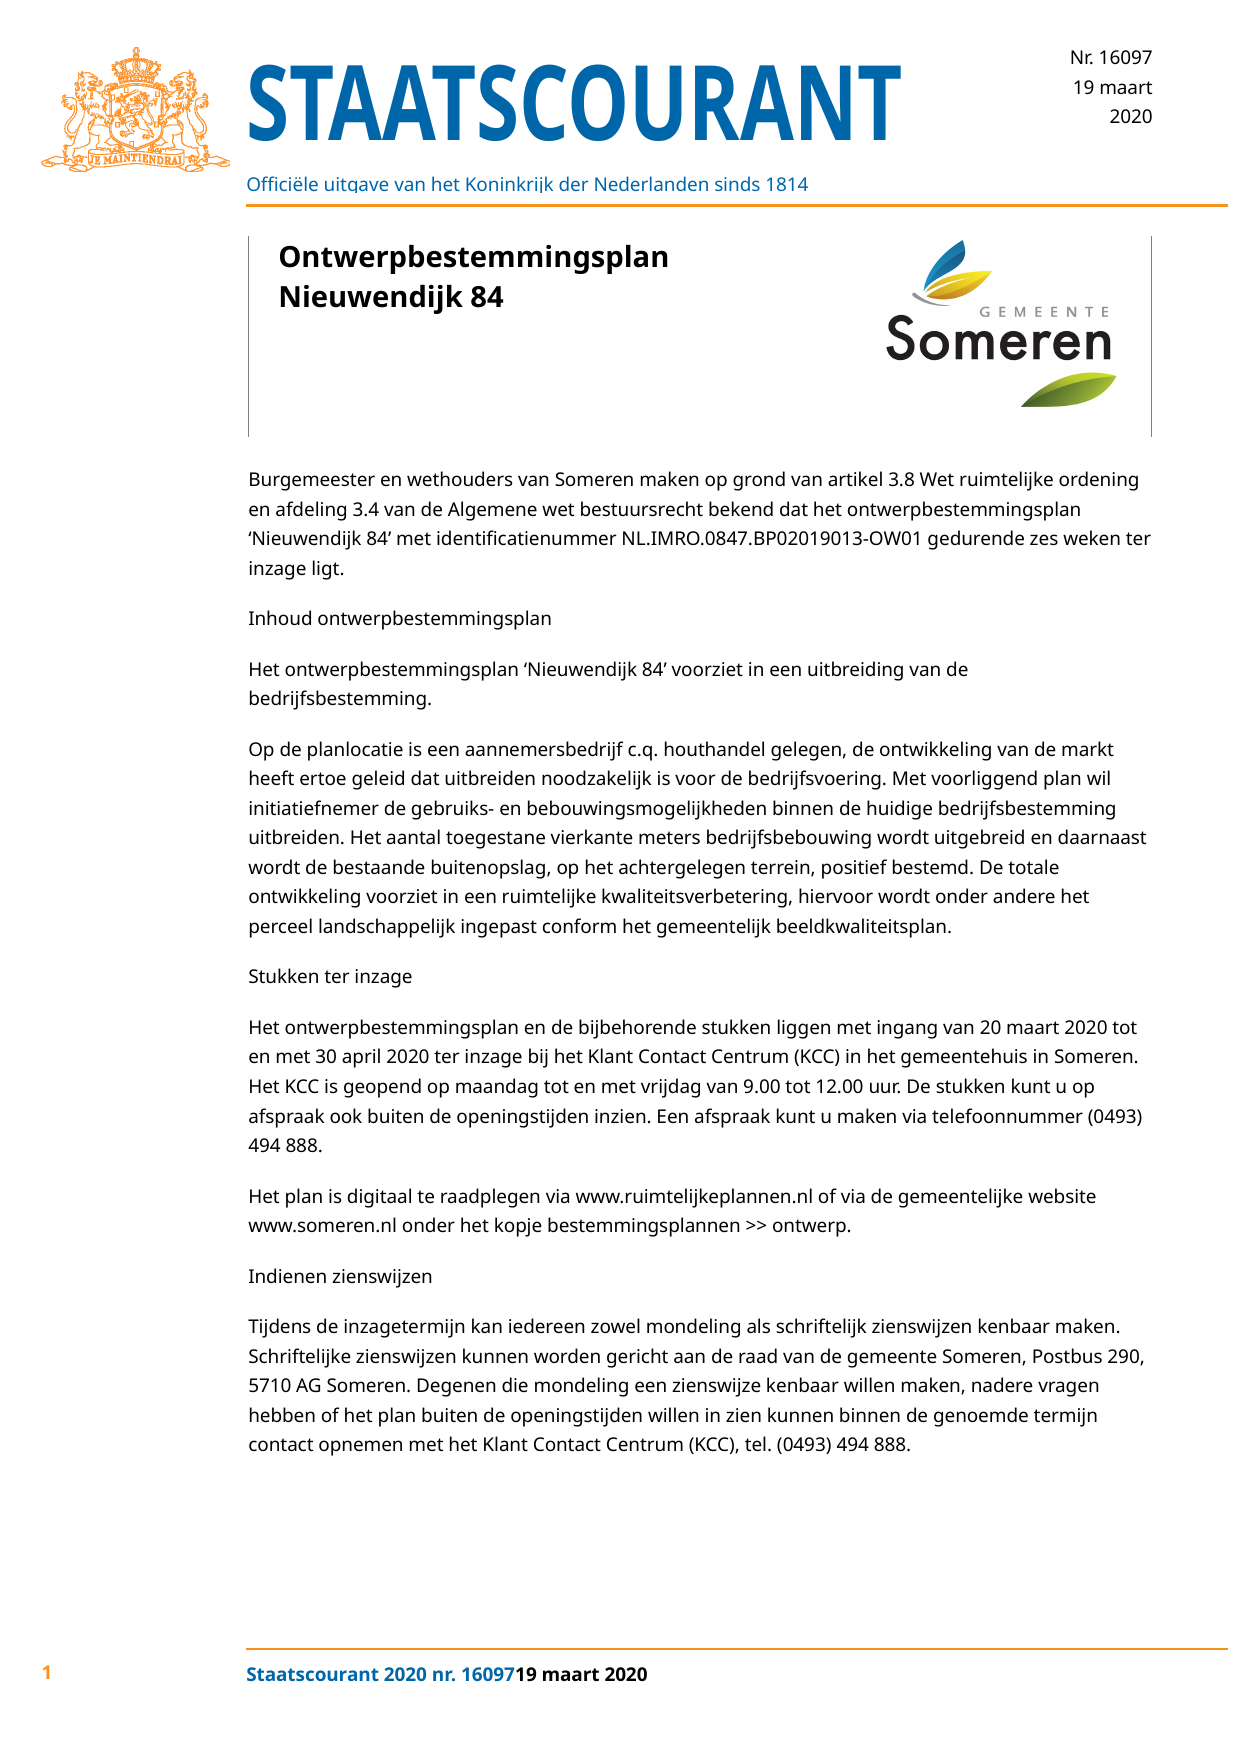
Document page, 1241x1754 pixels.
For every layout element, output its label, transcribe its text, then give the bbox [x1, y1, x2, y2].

text Tijdens de inzagetermijn kan iedereen zowel mondeling als schriftelijk zienswijzen kenbaar maken. Schriftelijke zienswijzen kunnen worden gericht aan de raad van de gemeente Someren, Postbus 290, 5710 AG Someren. Degenen die mondeling een zienswijze kenbaar willen maken, nadere vragen hebben of het plan buiten de openingstijden willen in zien kunnen binnen de genoemde termijn contact opnemen met het Klant Contact Centrum (KCC), tel. (0493) 494 888. [248, 1313, 1152, 1457]
picture [41, 47, 231, 172]
table_header Ontwerpbestemmingsplan Nieuwendijk 84 [249, 236, 850, 437]
text Het ontwerpbestemmingsplan en de bijbehorende stukken liggen met ingang van 20 maart 2020 tot en met 30 april 2020 ter inzage bij het Klant Contact Centrum (KCC) in het gemeentehuis in Someren. Het KCC is geopend op maandag tot en met vrijdag van 9.00 tot 12.00 uur. De stukken kunt u op afspraak ook buiten de openingstijden inzien. Een afspraak kunt u maken via telefoonnummer (0493) 494 888. [248, 1014, 1152, 1158]
text Inhoud ontwerpbestemmingsplan [248, 605, 1152, 631]
table_header [850, 236, 1151, 437]
text Indienen zienswijzen [248, 1263, 1152, 1289]
text Het plan is digitaal te raadplegen via www.ruimtelijkeplannen.nl of via de gemeentelijke website www.someren.nl onder het kopje bestemmingsplannen >> ontwerp. [248, 1183, 1152, 1238]
text Stukken ter inzage [248, 964, 1152, 989]
text Het ontwerpbestemmingsplan ‘Nieuwendijk 84’ voorziet in een uitbreiding van de bedrijfsbestemming. [248, 656, 1152, 711]
picture [882, 236, 1119, 411]
text Op de planlocatie is een aannemersbedrijf c.q. houthandel gelegen, de ontwikkeling van de markt heeft ertoe geleid dat uitbreiden noodzakelijk is voor de bedrijfsvoering. Met voorliggend plan wil initiatiefnemer de gebruiks- en bebouwingsmogelijkheden binnen de huidige bedrijfsbestemming uitbreiden. Het aantal toegestane vierkante meters bedrijfsbebouwing wordt uitgebreid en daarnaast wordt de bestaande buitenopslag, op het achtergelegen terrein, positief bestemd. De totale ontwikkeling voorziet in een ruimtelijke kwaliteitsverbetering, hiervoor wordt onder andere het perceel landschappelijk ingepast conform het gemeentelijk beeldkwaliteitsplan. [248, 736, 1152, 939]
text Burgemeester en wethouders van Someren maken op grond van artikel 3.8 Wet ruimtelijke ordening en afdeling 3.4 van de Algemene wet bestuursrecht bekend dat het ontwerpbestemmingsplan ‘Nieuwendijk 84’ met identificatienummer NL.IMRO.0847.BP02019013-OW01 gedurende zes weken ter inzage ligt. [248, 466, 1152, 581]
